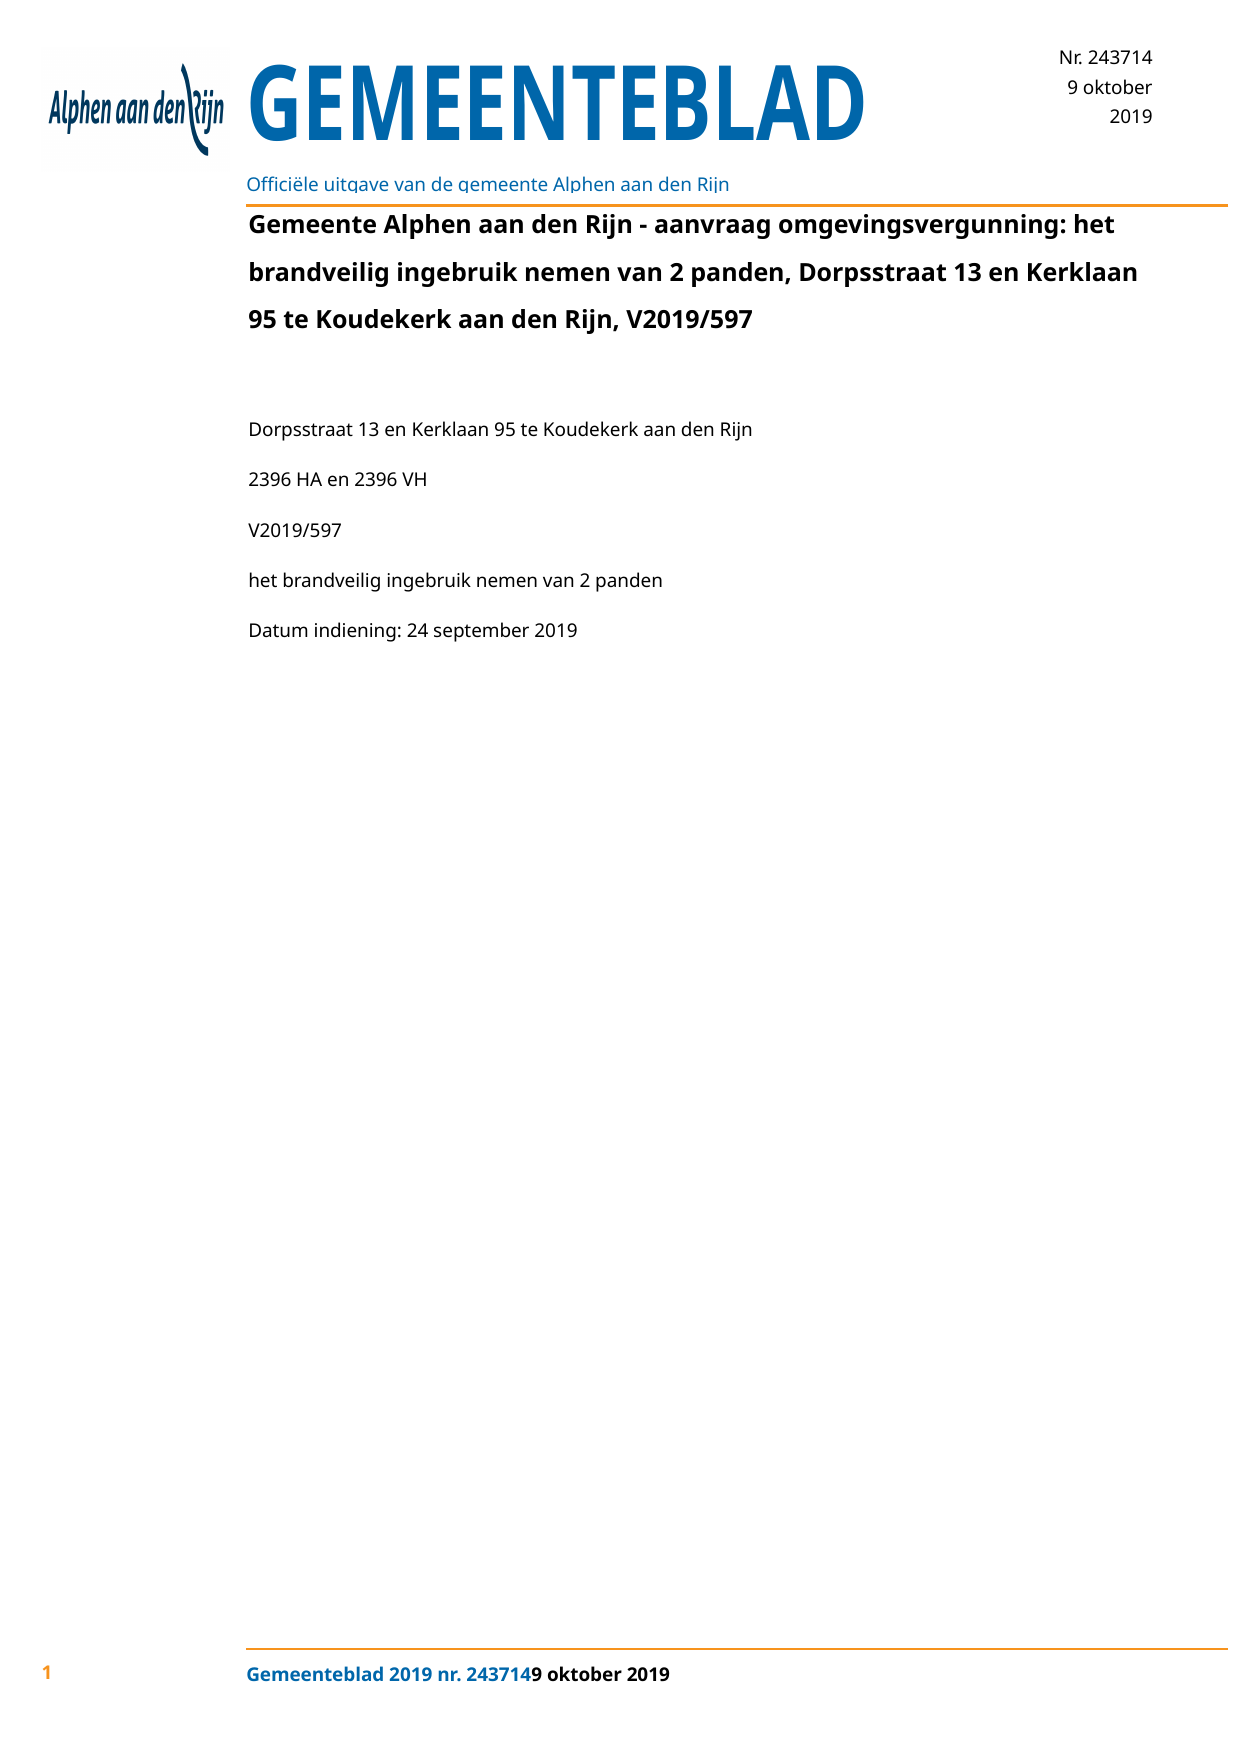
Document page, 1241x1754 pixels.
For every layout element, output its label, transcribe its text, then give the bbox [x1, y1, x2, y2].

text 2396 HA en 2396 VH [248, 466, 1152, 492]
text V2019/597 [248, 517, 1152, 542]
text Dorpsstraat 13 en Kerklaan 95 te Koudekerk aan den Rijn [248, 416, 1152, 442]
text Datum indiening: 24 september 2019 [248, 618, 1152, 643]
text Gemeente Alphen aan den Rijn - aanvraag omgevingsvergunning: het brandveilig ingebruik nemen van 2 panden, Dorpsstraat 13 en Kerklaan 95 te Koudekerk aan den Rijn, V2019/597 [248, 207, 1152, 336]
picture [41, 47, 231, 172]
text het brandveilig ingebruik nemen van 2 panden [248, 567, 1152, 593]
